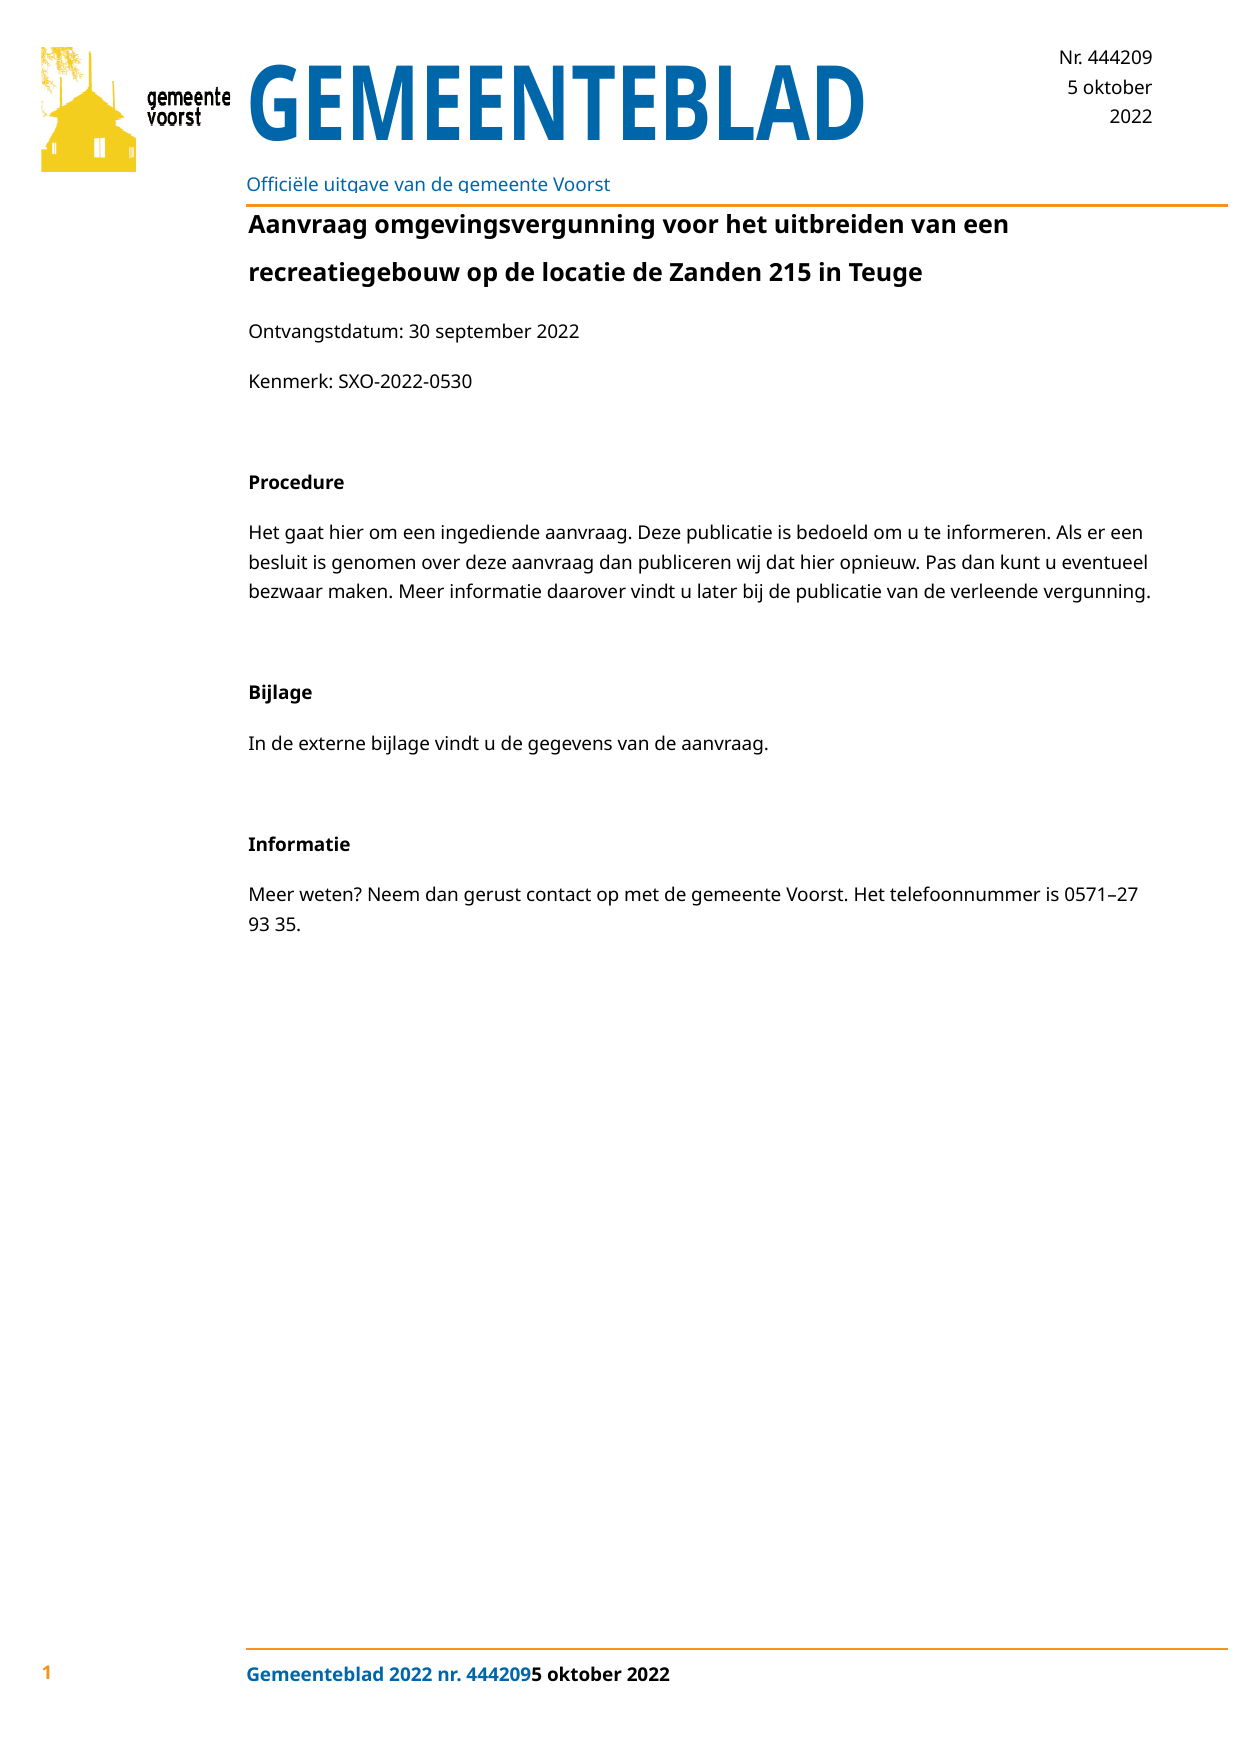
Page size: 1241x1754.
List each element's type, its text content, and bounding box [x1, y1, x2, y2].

text Bijlage [248, 679, 1152, 705]
text Ontvangstdatum: 30 september 2022 [248, 318, 1152, 344]
text Informatie [248, 831, 1152, 857]
text Procedure [248, 469, 1152, 495]
text Meer weten? Neem dan gerust contact op met de gemeente Voorst. Het telefoonnummer is 0571–27 93 35. [248, 881, 1152, 937]
text Het gaat hier om een ingediende aanvraag. Deze publicatie is bedoeld om u te informeren. Als er een besluit is genomen over deze aanvraag dan publiceren wij dat hier opnieuw. Pas dan kunt u eventueel bezwaar maken. Meer informatie daarover vindt u later bij de publicatie van de verleende vergunning. [248, 519, 1152, 604]
text Kenmerk: SXO-2022-0530 [248, 368, 1152, 394]
text In de externe bijlage vindt u de gegevens van de aanvraag. [248, 730, 1152, 756]
text Aanvraag omgevingsvergunning voor het uitbreiden van een recreatiegebouw op de locatie de Zanden 215 in Teuge [248, 207, 1152, 288]
picture [41, 47, 231, 172]
